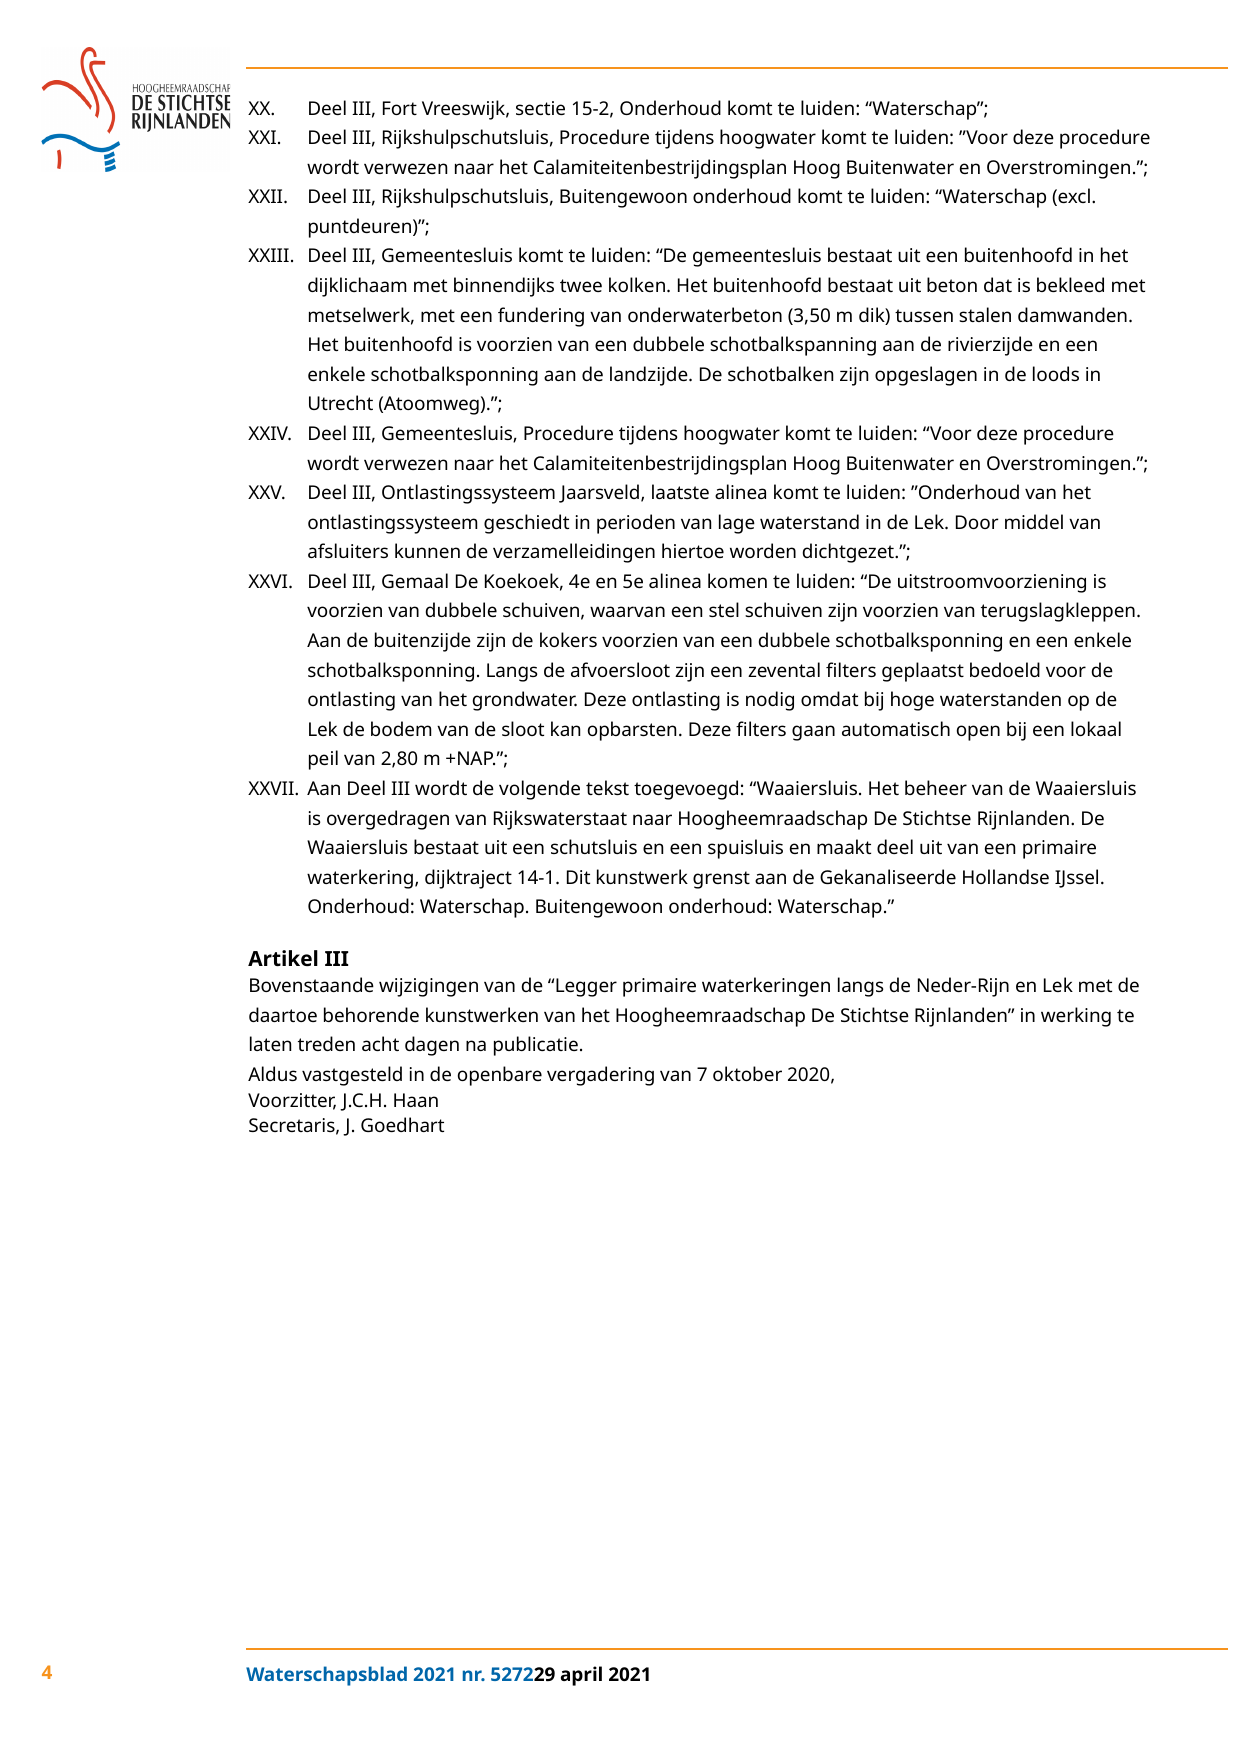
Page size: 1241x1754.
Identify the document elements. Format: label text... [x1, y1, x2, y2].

list Deel III, Ontlastingssysteem Jaarsveld, laatste alinea komt te luiden: ”Onderhoud van het ontlastingssysteem geschiedt in perioden van lage waterstand in de Lek. Door middel van afsluiters kunnen de verzamelleidingen hiertoe worden dichtgezet.”; [248, 479, 1152, 564]
list Deel III, Gemaal De Koekoek, 4e en 5e alinea komen te luiden: “De uitstroomvoorziening is voorzien van dubbele schuiven, waarvan een stel schuiven zijn voorzien van terugslagkleppen. Aan de buitenzijde zijn de kokers voorzien van een dubbele schotbalksponning en een enkele schotbalksponning. Langs de afvoersloot zijn een zevental filters geplaatst bedoeld voor de ontlasting van het grondwater. Deze ontlasting is nodig omdat bij hoge waterstanden op de Lek de bodem van de sloot kan opbarsten. Deze filters gaan automatisch open bij een lokaal peil van 2,80 m +NAP.”; [248, 568, 1152, 771]
list Deel III, Rijkshulpschutsluis, Buitengewoon onderhoud komt te luiden: “Waterschap (excl. puntdeuren)”; [248, 183, 1152, 239]
list Aan Deel III wordt de volgende tekst toegevoegd: “Waaiersluis. Het beheer van de Waaiersluis is overgedragen van Rijkswaterstaat naar Hoogheemraadschap De Stichtse Rijnlanden. De Waaiersluis bestaat uit een schutsluis en een spuisluis en maakt deel uit van een primaire waterkering, dijktraject 14-1. Dit kunstwerk grenst aan de Gekanaliseerde Hollandse IJssel. Onderhoud: Waterschap. Buitengewoon onderhoud: Waterschap.” [248, 775, 1152, 919]
text Aldus vastgesteld in de openbare vergadering van 7 oktober 2020, [248, 1061, 1152, 1087]
list Deel III, Gemeentesluis komt te luiden: “De gemeentesluis bestaat uit een buitenhoofd in het dijklichaam met binnendijks twee kolken. Het buitenhoofd bestaat uit beton dat is bekleed met metselwerk, met een fundering van onderwaterbeton (3,50 m dik) tussen stalen damwanden. Het buitenhoofd is voorzien van een dubbele schotbalkspanning aan de rivierzijde en een enkele schotbalksponning aan de landzijde. De schotbalken zijn opgeslagen in de loods in Utrecht (Atoomweg).”; [248, 243, 1152, 416]
text Voorzitter, J.C.H. Haan [248, 1087, 1152, 1113]
picture [41, 47, 231, 172]
list Deel III, Fort Vreeswijk, sectie 15-2, Onderhoud komt te luiden: “Waterschap”; [248, 95, 1152, 121]
text Artikel III [248, 944, 1152, 972]
list Deel III, Rijkshulpschutsluis, Procedure tijdens hoogwater komt te luiden: ”Voor deze procedure wordt verwezen naar het Calamiteitenbestrijdingsplan Hoog Buitenwater en Overstromingen.”; [248, 124, 1152, 180]
text Bovenstaande wijzigingen van de “Legger primaire waterkeringen langs de Neder-Rijn en Lek met de daartoe behorende kunstwerken van het Hoogheemraadschap De Stichtse Rijnlanden” in werking te laten treden acht dagen na publicatie. [248, 972, 1152, 1057]
list Deel III, Gemeentesluis, Procedure tijdens hoogwater komt te luiden: “Voor deze procedure wordt verwezen naar het Calamiteitenbestrijdingsplan Hoog Buitenwater en Overstromingen.”; [248, 420, 1152, 476]
text Secretaris, J. Goedhart [248, 1113, 1152, 1138]
